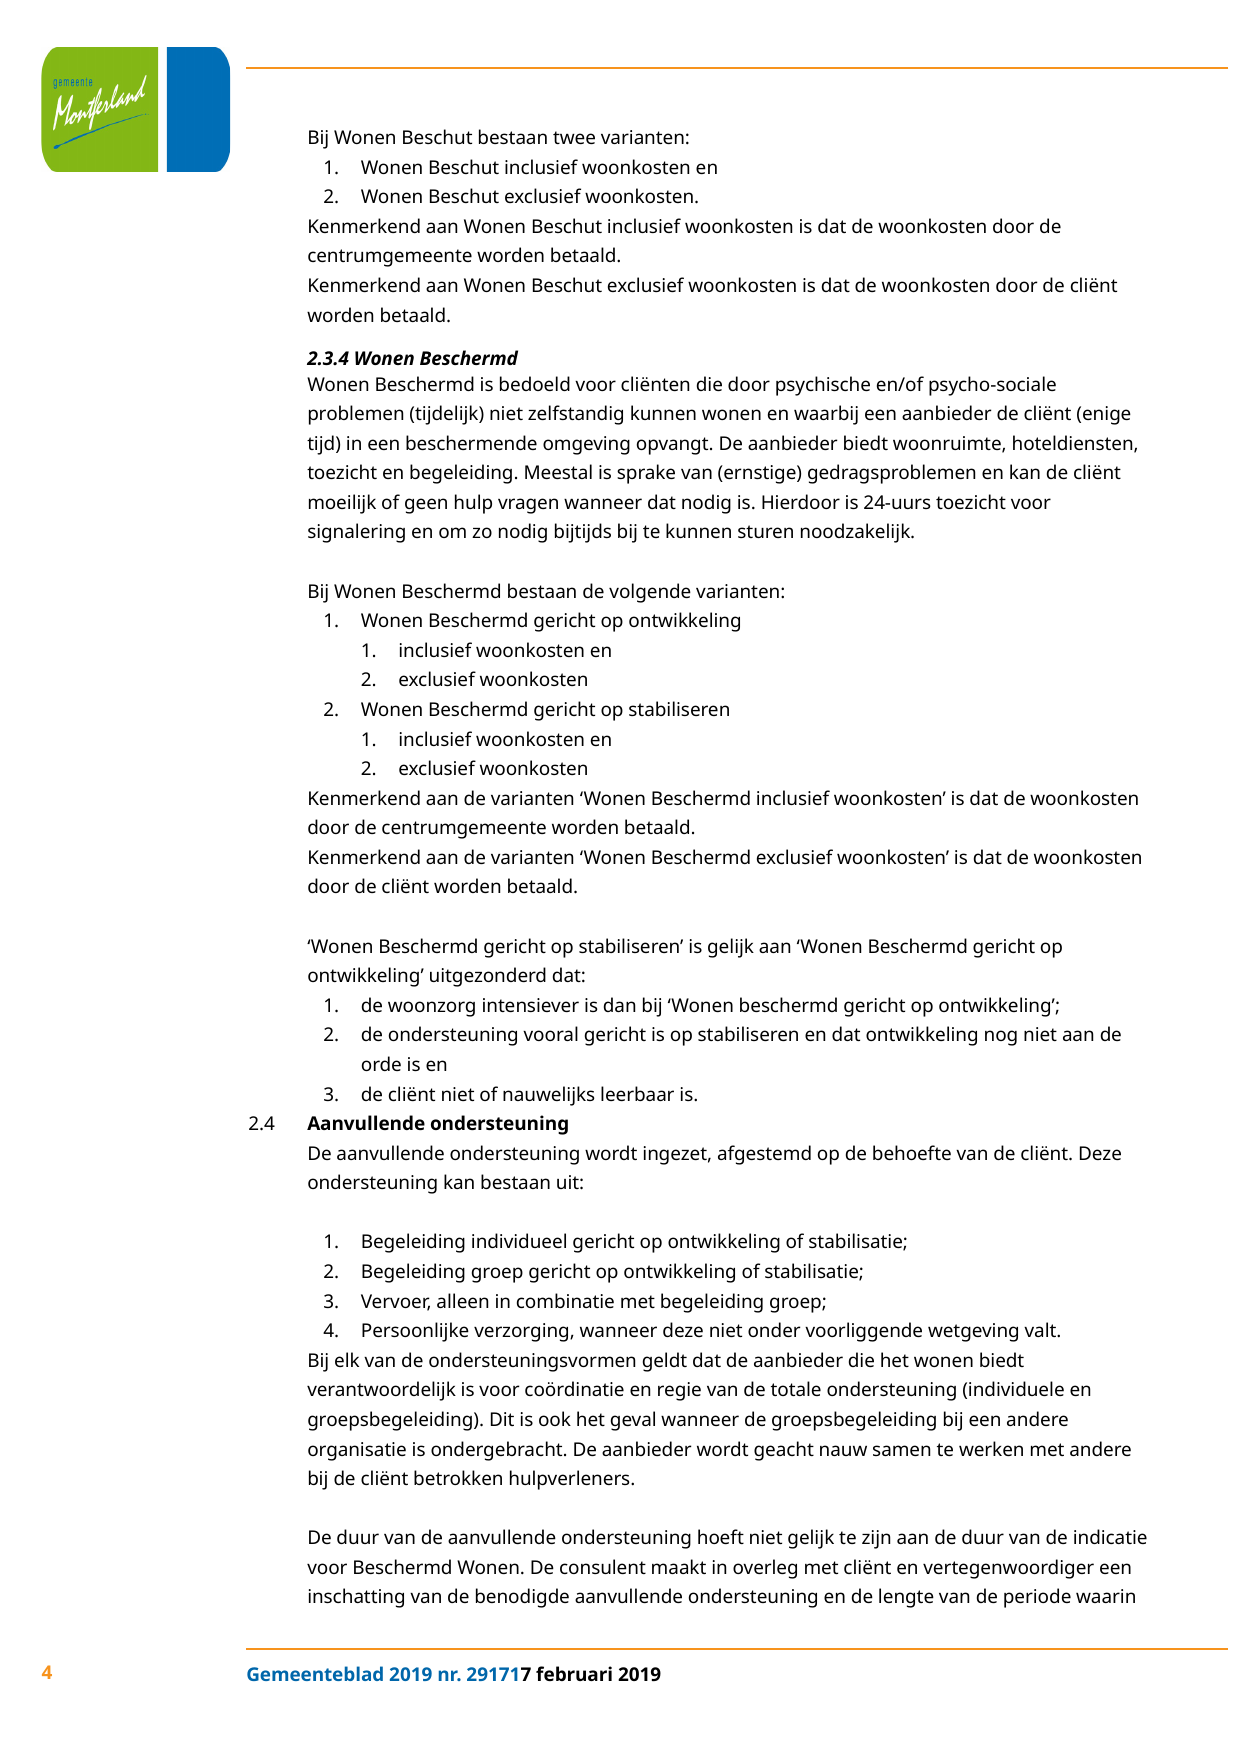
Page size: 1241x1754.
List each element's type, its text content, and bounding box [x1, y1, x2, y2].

list Kenmerkend aan de varianten ‘Wonen Beschermd exclusief woonkosten’ is dat de woonkosten door de cliënt worden betaald. [248, 844, 1152, 899]
list Wonen Beschermd is bedoeld voor cliënten die door psychische en/of psycho-sociale problemen (tijdelijk) niet zelfstandig kunnen wonen en waarbij een aanbieder de cliënt (enige tijd) in een beschermende omgeving opvangt. De aanbieder biedt woonruimte, hoteldiensten, toezicht en begeleiding. Meestal is sprake van (ernstige) gedragsproblemen en kan de cliënt moeilijk of geen hulp vragen wanneer dat nodig is. Hierdoor is 24-uurs toezicht voor signalering en om zo nodig bijtijds bij te kunnen sturen noodzakelijk. [248, 371, 1152, 544]
list Wonen Beschut exclusief woonkosten. [323, 183, 1152, 209]
list Bij Wonen Beschut bestaan twee varianten: [248, 124, 1152, 150]
list Wonen Beschut inclusief woonkosten en [323, 154, 1152, 180]
list de ondersteuning vooral gericht is op stabiliseren en dat ontwikkeling nog niet aan de orde is en [323, 1022, 1152, 1077]
list inclusief woonkosten en [361, 637, 1152, 663]
list exclusief woonkosten [361, 755, 1152, 781]
list Kenmerkend aan de varianten ‘Wonen Beschermd inclusief woonkosten’ is dat de woonkosten door de centrumgemeente worden betaald. [248, 785, 1152, 840]
list Begeleiding individueel gericht op ontwikkeling of stabilisatie; [323, 1229, 1152, 1254]
list Kenmerkend aan Wonen Beschut exclusief woonkosten is dat de woonkosten door de cliënt worden betaald. [248, 272, 1152, 328]
list De duur van de aanvullende ondersteuning hoeft niet gelijk te zijn aan de duur van de indicatie voor Beschermd Wonen. De consulent maakt in overleg met cliënt en vertegenwoordiger een inschatting van de benodigde aanvullende ondersteuning en de lengte van de periode waarin [248, 1524, 1152, 1609]
list Persoonlijke verzorging, wanneer deze niet onder voorliggende wetgeving valt. [323, 1317, 1152, 1343]
list Kenmerkend aan Wonen Beschut inclusief woonkosten is dat de woonkosten door de centrumgemeente worden betaald. [248, 213, 1152, 268]
list de woonzorg intensiever is dan bij ‘Wonen beschermd gericht op ontwikkeling’; [323, 992, 1152, 1018]
list De aanvullende ondersteuning wordt ingezet, afgestemd op de behoefte van de cliënt. Deze ondersteuning kan bestaan uit: [248, 1140, 1152, 1195]
list 2.3.4 Wonen Beschermd [248, 345, 1152, 371]
list ‘Wonen Beschermd gericht op stabiliseren’ is gelijk aan ‘Wonen Beschermd gericht op ontwikkeling’ uitgezonderd dat: [248, 933, 1152, 988]
list Vervoer, alleen in combinatie met begeleiding groep; [323, 1288, 1152, 1313]
list de cliënt niet of nauwelijks leerbaar is. [323, 1081, 1152, 1106]
list Begeleiding groep gericht op ontwikkeling of stabilisatie; [323, 1258, 1152, 1284]
list inclusief woonkosten en [361, 726, 1152, 751]
list Bij Wonen Beschermd bestaan de volgende varianten: [248, 578, 1152, 603]
list exclusief woonkosten [361, 667, 1152, 692]
picture [41, 47, 231, 172]
list Bij elk van de ondersteuningsvormen geldt dat de aanbieder die het wonen biedt verantwoordelijk is voor coördinatie en regie van de totale ondersteuning (individuele en groepsbegeleiding). Dit is ook het geval wanneer de groepsbegeleiding bij een andere organisatie is ondergebracht. De aanbieder wordt geacht nauw samen te werken met andere bij de cliënt betrokken hulpverleners. [248, 1347, 1152, 1491]
list Aanvullende ondersteuning [248, 1110, 1152, 1136]
list Wonen Beschermd gericht op stabiliseren [323, 696, 1152, 722]
list Wonen Beschermd gericht op ontwikkeling [323, 607, 1152, 633]
